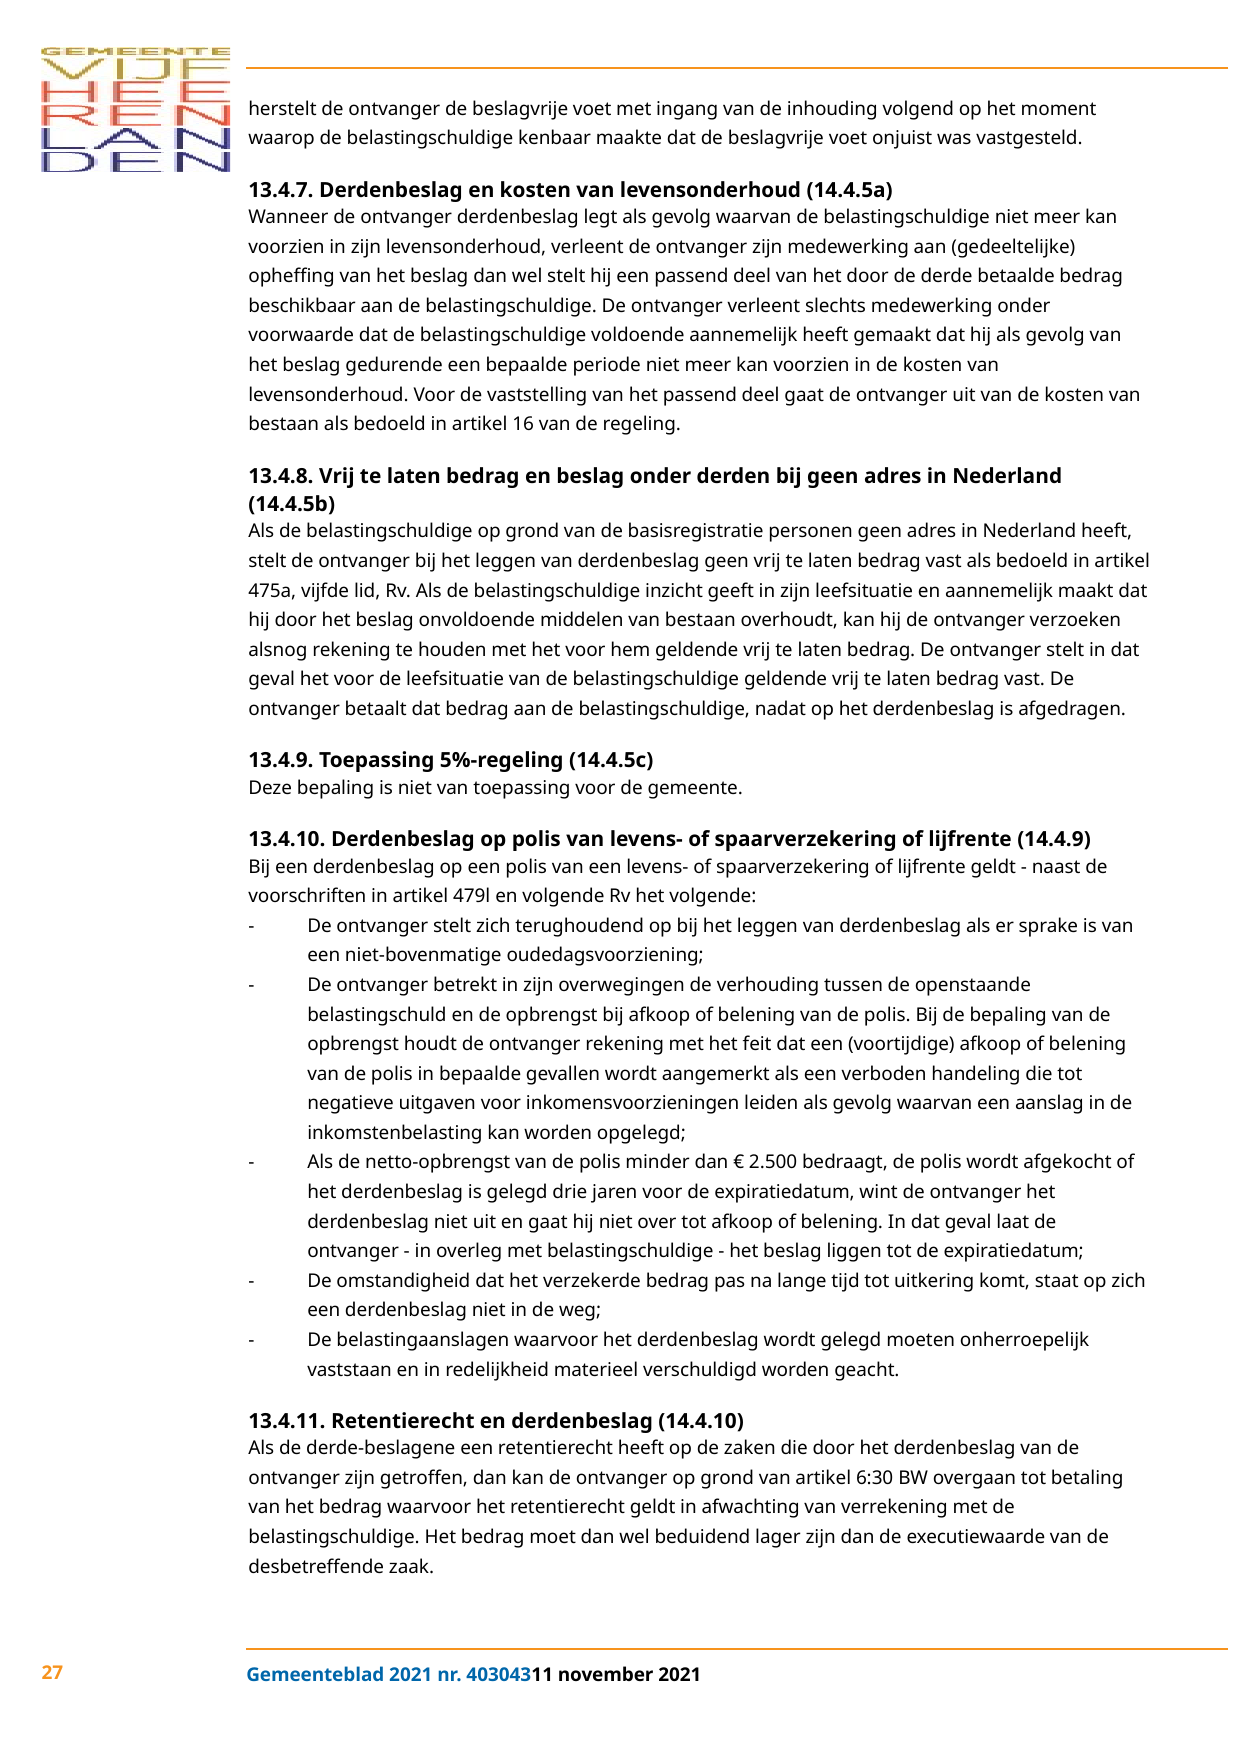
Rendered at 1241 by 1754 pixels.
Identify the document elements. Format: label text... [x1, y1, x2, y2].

text 13.4.11. Retentierecht en derdenbeslag (14.4.10) [248, 1406, 1152, 1434]
text Als de belastingschuldige op grond van de basisregistratie personen geen adres in Nederland heeft, stelt de ontvanger bij het leggen van derdenbeslag geen vrij te laten bedrag vast als bedoeld in artikel 475a, vijfde lid, Rv. Als de belastingschuldige inzicht geeft in zijn leefsituatie en aannemelijk maakt dat hij door het beslag onvoldoende middelen van bestaan overhoudt, kan hij de ontvanger verzoeken alsnog rekening te houden met het voor hem geldende vrij te laten bedrag. De ontvanger stelt in dat geval het voor de leefsituatie van de belastingschuldige geldende vrij te laten bedrag vast. De ontvanger betaalt dat bedrag aan de belastingschuldige, nadat op het derdenbeslag is afgedragen. [248, 518, 1152, 721]
list De belastingaanslagen waarvoor het derdenbeslag wordt gelegd moeten onherroepelijk vaststaan en in redelijkheid materieel verschuldigd worden geacht. [248, 1326, 1152, 1381]
text 13.4.9. Toepassing 5%-regeling (14.4.5c) [248, 746, 1152, 774]
text herstelt de ontvanger de beslagvrije voet met ingang van de inhouding volgend op het moment waarop de belastingschuldige kenbaar maakte dat de beslagvrije voet onjuist was vastgesteld. [248, 95, 1152, 150]
text 13.4.7. Derdenbeslag en kosten van levensonderhoud (14.4.5a) [248, 175, 1152, 203]
text Wanneer de ontvanger derdenbeslag legt als gevolg waarvan de belastingschuldige niet meer kan voorzien in zijn levensonderhoud, verleent de ontvanger zijn medewerking aan (gedeeltelijke) opheffing van het beslag dan wel stelt hij een passend deel van het door de derde betaalde bedrag beschikbaar aan de belastingschuldige. De ontvanger verleent slechts medewerking onder voorwaarde dat de belastingschuldige voldoende aannemelijk heeft gemaakt dat hij als gevolg van het beslag gedurende een bepaalde periode niet meer kan voorzien in de kosten van levensonderhoud. Voor de vaststelling van het passend deel gaat de ontvanger uit van de kosten van bestaan als bedoeld in artikel 16 van de regeling. [248, 203, 1152, 436]
text Deze bepaling is niet van toepassing voor de gemeente. [248, 774, 1152, 800]
text 13.4.8. Vrij te laten bedrag en beslag onder derden bij geen adres in Nederland (14.4.5b) [248, 461, 1152, 518]
list Als de netto-opbrengst van de polis minder dan € 2.500 bedraagt, de polis wordt afgekocht of het derdenbeslag is gelegd drie jaren voor de expiratiedatum, wint de ontvanger het derdenbeslag niet uit en gaat hij niet over tot afkoop of belening. In dat geval laat de ontvanger - in overleg met belastingschuldige - het beslag liggen tot de expiratiedatum; [248, 1149, 1152, 1263]
list De ontvanger betrekt in zijn overwegingen de verhouding tussen de openstaande belastingschuld en de opbrengst bij afkoop of belening van de polis. Bij de bepaling van de opbrengst houdt de ontvanger rekening met het feit dat een (voortijdige) afkoop of belening van de polis in bepaalde gevallen wordt aangemerkt als een verboden handeling die tot negatieve uitgaven voor inkomensvoorzieningen leiden als gevolg waarvan een aanslag in de inkomstenbelasting kan worden opgelegd; [248, 971, 1152, 1145]
list De omstandigheid dat het verzekerde bedrag pas na lange tijd tot uitkering komt, staat op zich een derdenbeslag niet in de weg; [248, 1267, 1152, 1322]
text Als de derde-beslagene een retentierecht heeft op de zaken die door het derdenbeslag van de ontvanger zijn getroffen, dan kan de ontvanger op grond van artikel 6:30 BW overgaan tot betaling van het bedrag waarvoor het retentierecht geldt in afwachting van verrekening met de belastingschuldige. Het bedrag moet dan wel beduidend lager zijn dan de executiewaarde van de desbetreffende zaak. [248, 1434, 1152, 1579]
list De ontvanger stelt zich terughoudend op bij het leggen van derdenbeslag als er sprake is van een niet-bovenmatige oudedagsvoorziening; [248, 912, 1152, 967]
text Bij een derdenbeslag op een polis van een levens- of spaarverzekering of lijfrente geldt - naast de voorschriften in artikel 479l en volgende Rv het volgende: [248, 853, 1152, 908]
picture [41, 47, 231, 172]
text 13.4.10. Derdenbeslag op polis van levens- of spaarverzekering of lijfrente (14.4.9) [248, 824, 1152, 853]
